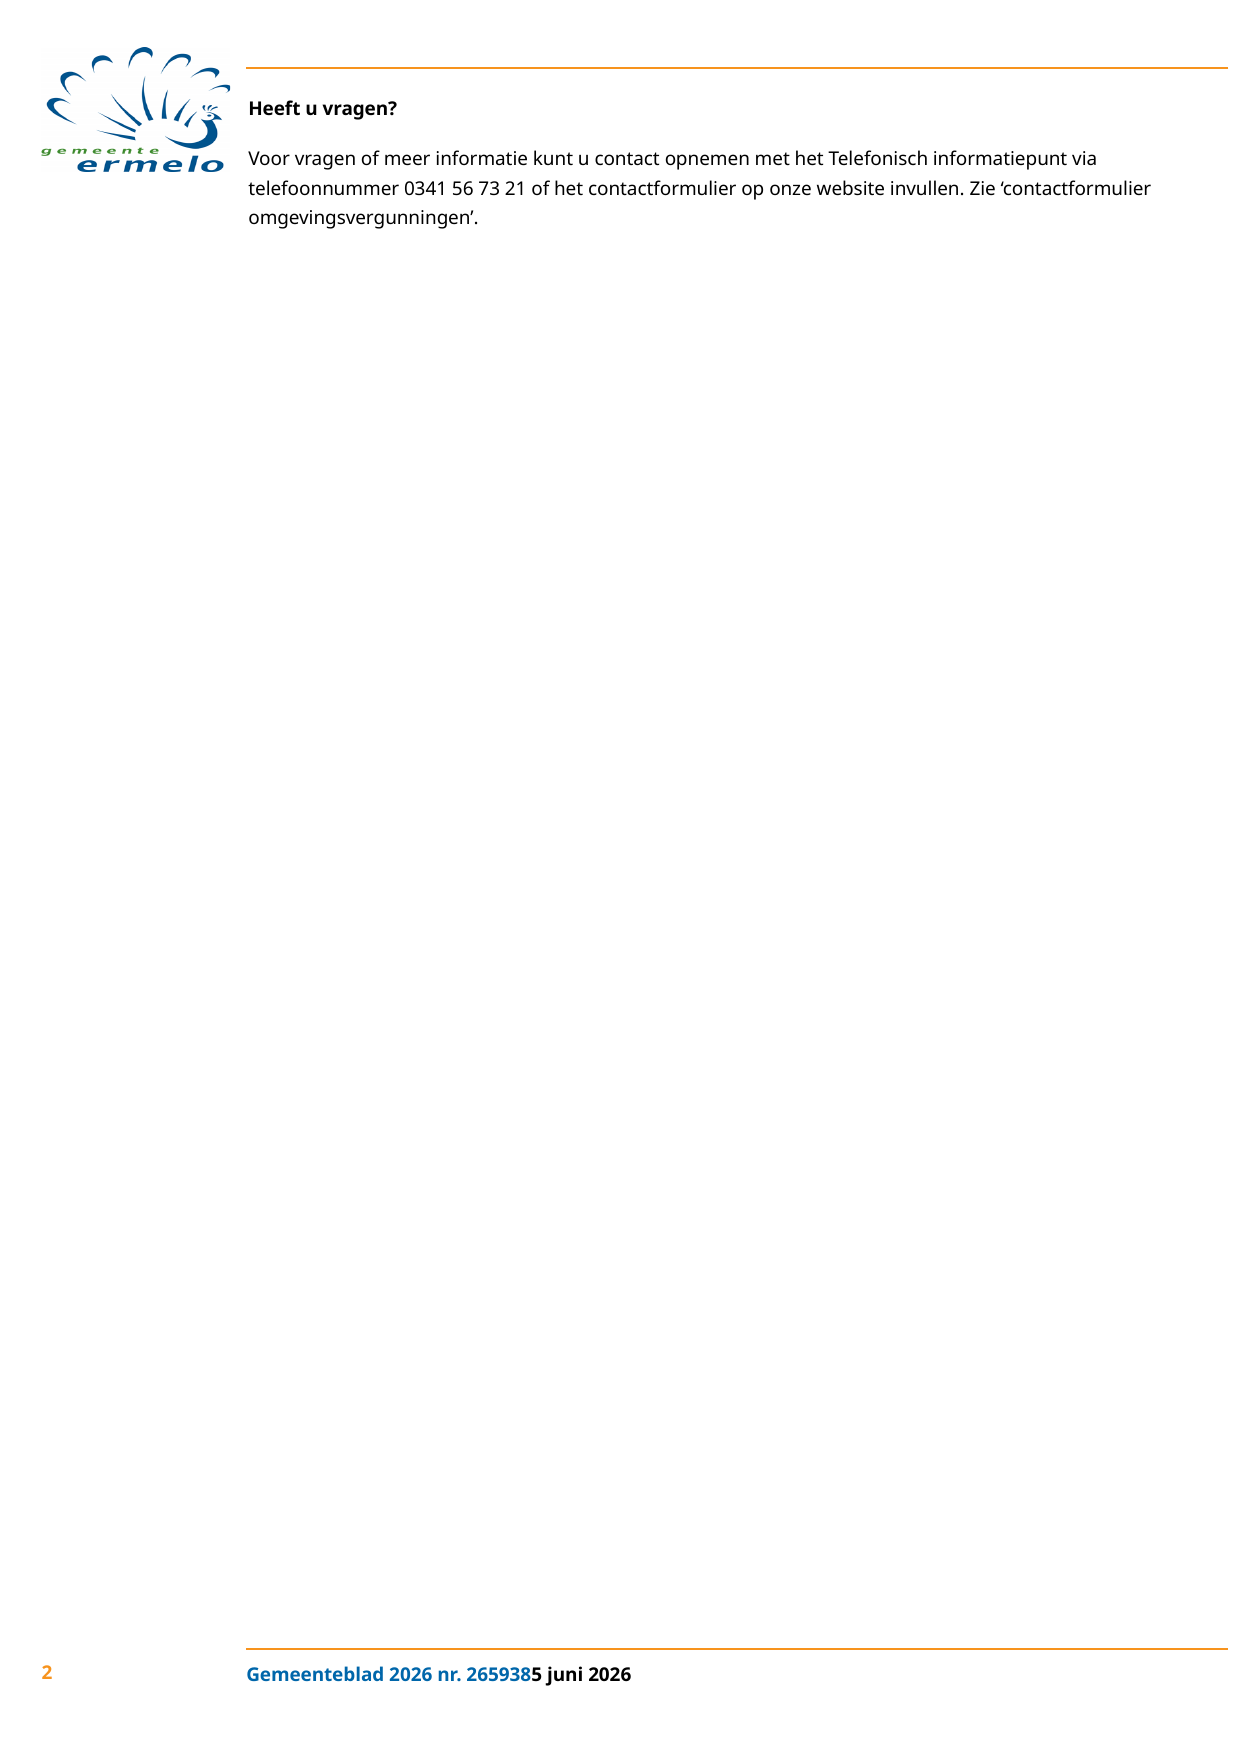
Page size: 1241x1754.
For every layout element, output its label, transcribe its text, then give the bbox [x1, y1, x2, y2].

picture [41, 47, 231, 172]
text Voor vragen of meer informatie kunt u contact opnemen met het Telefonisch informatiepunt via telefoonnummer 0341 56 73 21 of het contactformulier op onze website invullen. Zie ‘contactformulier omgevingsvergunningen’. [248, 145, 1152, 230]
text Heeft u vragen? [248, 95, 1152, 121]
